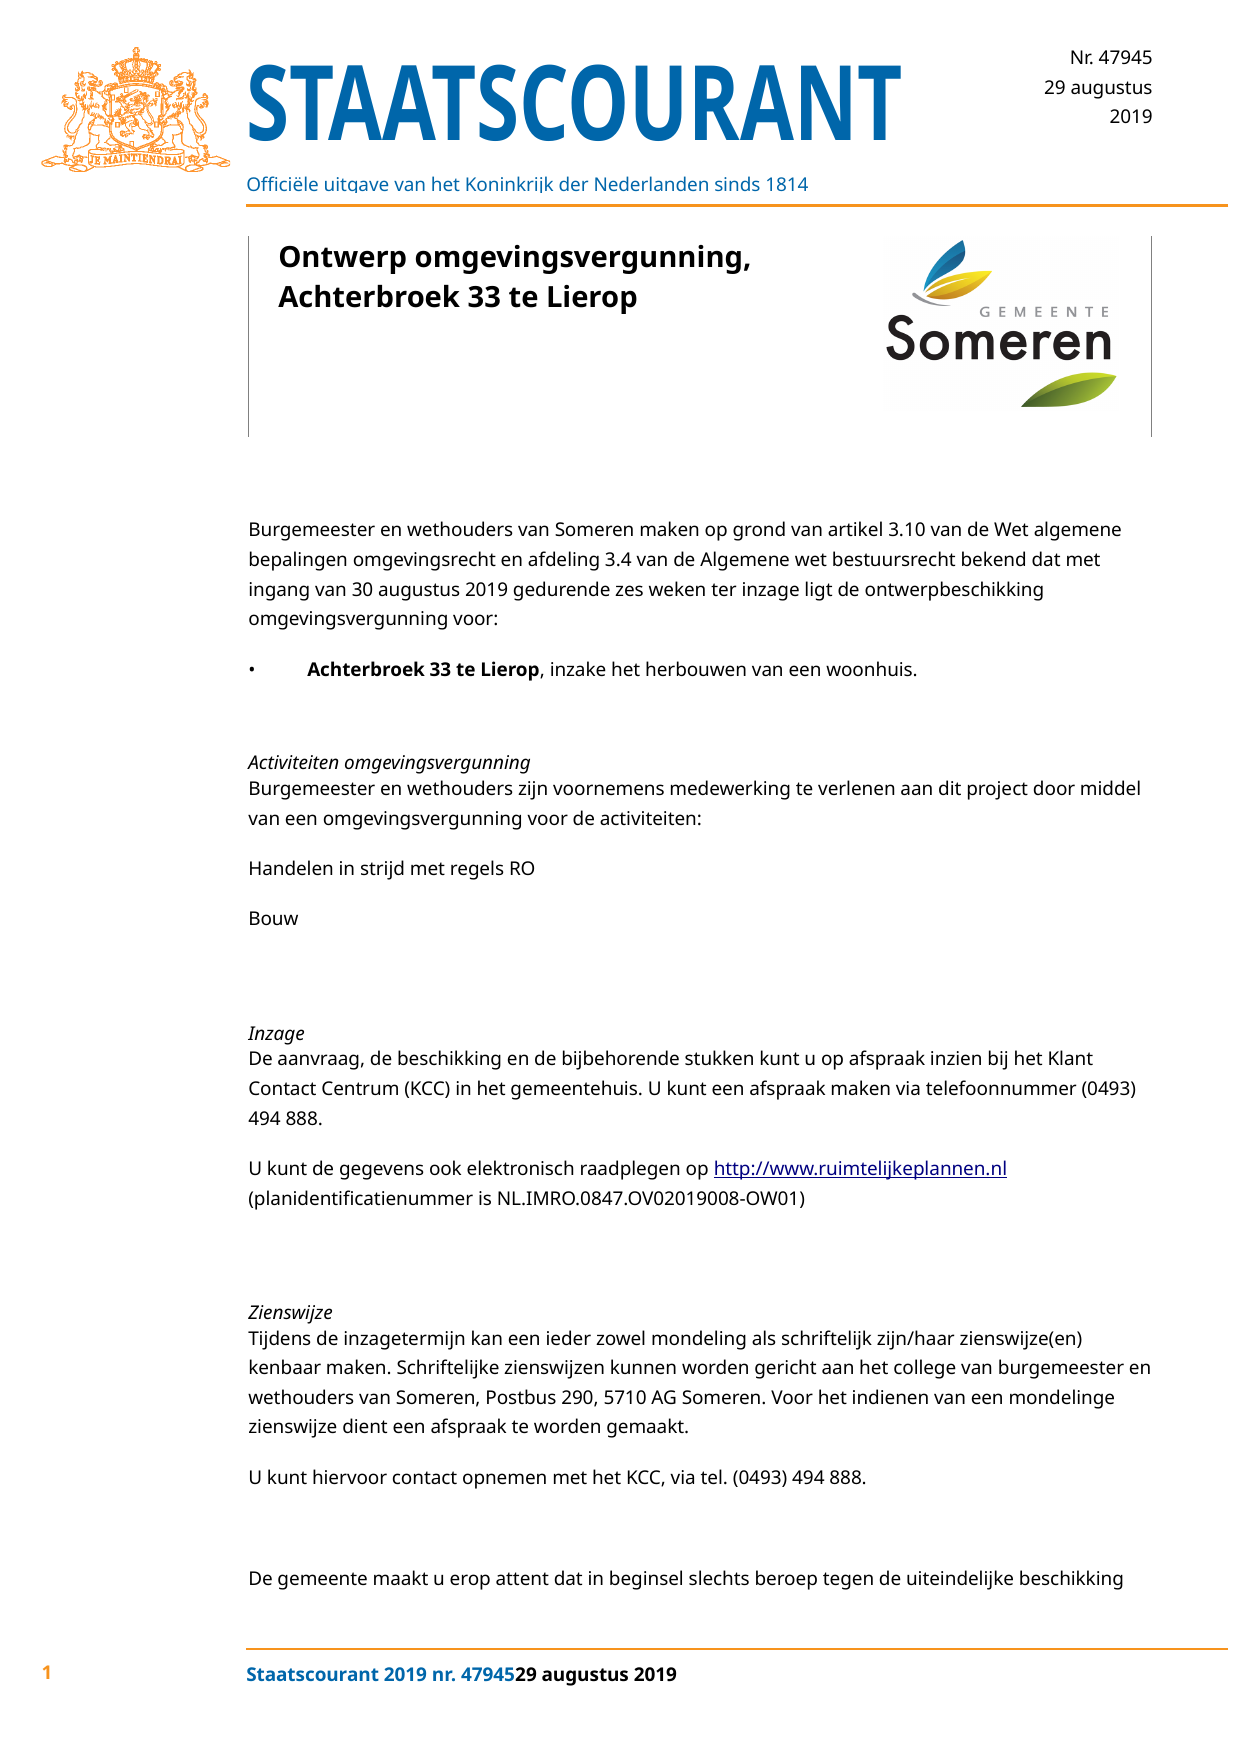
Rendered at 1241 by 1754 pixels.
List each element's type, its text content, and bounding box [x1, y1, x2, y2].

picture [882, 236, 1119, 411]
text Zienswijze [248, 1299, 1152, 1325]
text Burgemeester en wethouders van Someren maken op grond van artikel 3.10 van de Wet algemene bepalingen omgevingsrecht en afdeling 3.4 van de Algemene wet bestuursrecht bekend dat met ingang van 30 augustus 2019 gedurende zes weken ter inzage ligt de ontwerpbeschikking omgevingsvergunning voor: [248, 517, 1152, 631]
text De aanvraag, de beschikking en de bijbehorende stukken kunt u op afspraak inzien bij het Klant Contact Centrum (KCC) in het gemeentehuis. U kunt een afspraak maken via telefoonnummer (0493) 494 888. [248, 1046, 1152, 1131]
text Tijdens de inzagetermijn kan een ieder zowel mondeling als schriftelijk zijn/haar zienswijze(en) kenbaar maken. Schriftelijke zienswijzen kunnen worden gericht aan het college van burgemeester en wethouders van Someren, Postbus 290, 5710 AG Someren. Voor het indienen van een mondelinge zienswijze dient een afspraak te worden gemaakt. [248, 1325, 1152, 1439]
text Bouw [248, 906, 1152, 931]
text Burgemeester en wethouders zijn voornemens medewerking te verlenen aan dit project door middel van een omgevingsvergunning voor de activiteiten: [248, 775, 1152, 830]
text U kunt de gegevens ook elektronisch raadplegen op http://www.ruimtelijkeplannen.nl (planidentificatienummer is NL.IMRO.0847.OV02019008-OW01) [248, 1155, 1152, 1211]
table_header Ontwerp omgevingsvergunning, Achterbroek 33 te Lierop [249, 236, 850, 437]
text De gemeente maakt u erop attent dat in beginsel slechts beroep tegen de uiteindelijke beschikking [248, 1565, 1152, 1591]
list Achterbroek 33 te Lierop, inzake het herbouwen van een woonhuis. [248, 656, 1152, 682]
text Handelen in strijd met regels RO [248, 855, 1152, 881]
text U kunt hiervoor contact opnemen met het KCC, via tel. (0493) 494 888. [248, 1464, 1152, 1490]
text Inzage [248, 1020, 1152, 1046]
table_header [850, 236, 1151, 437]
picture [41, 47, 231, 172]
text Activiteiten omgevingsvergunning [248, 749, 1152, 775]
